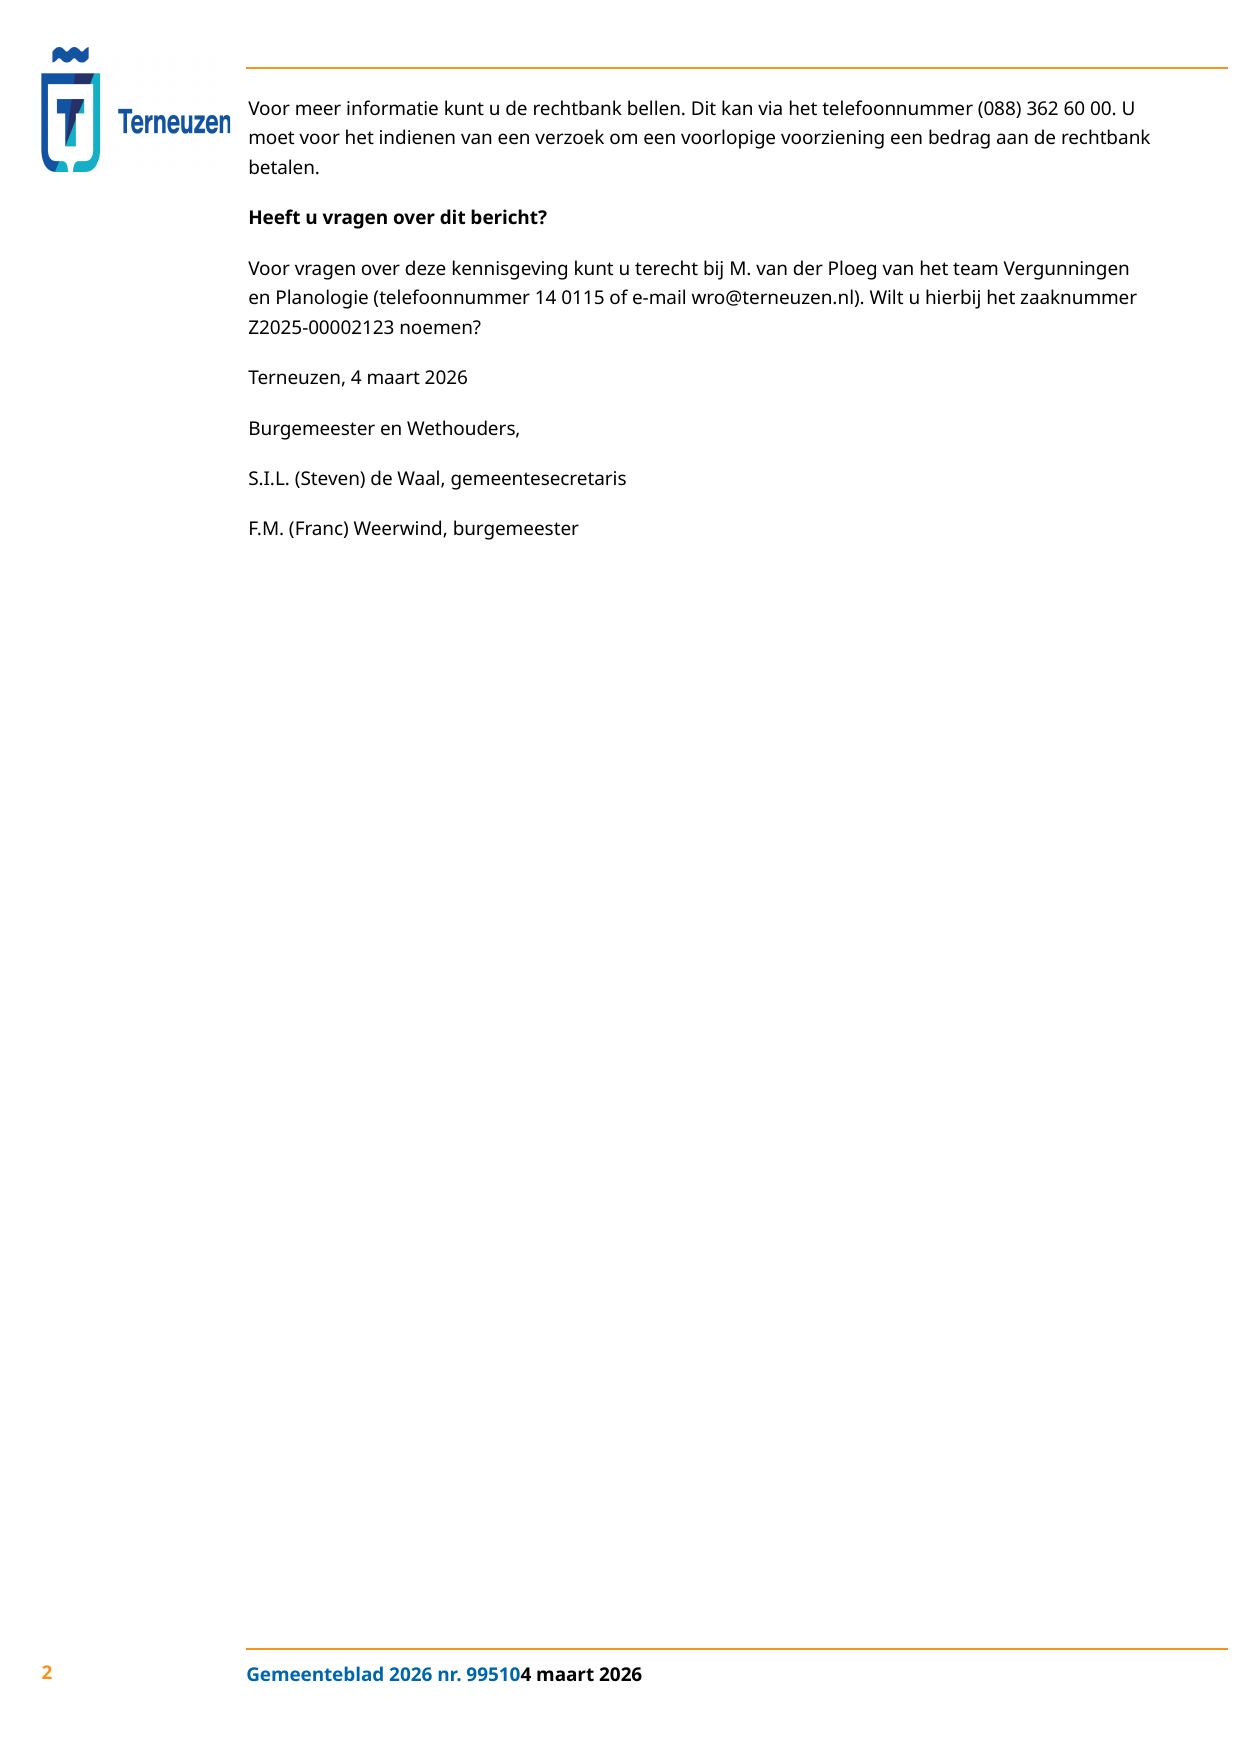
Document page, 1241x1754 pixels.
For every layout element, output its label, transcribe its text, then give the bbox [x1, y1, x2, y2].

text Terneuzen, 4 maart 2026 [248, 364, 1152, 390]
text Burgemeester en Wethouders, [248, 415, 1152, 441]
text Voor vragen over deze kennisgeving kunt u terecht bij M. van der Ploeg van het team Vergunningen en Planologie (telefoonnummer 14 0115 of e-mail wro@terneuzen.nl). Wilt u hierbij het zaaknummer Z2025-00002123 noemen? [248, 255, 1152, 340]
text Voor meer informatie kunt u de rechtbank bellen. Dit kan via het telefoonnummer (088) 362 60 00. U moet voor het indienen van een verzoek om een voorlopige voorziening een bedrag aan de rechtbank betalen. [248, 95, 1152, 180]
text Heeft u vragen over dit bericht? [248, 204, 1152, 230]
picture [41, 47, 231, 172]
text F.M. (Franc) Weerwind, burgemeester [248, 516, 1152, 541]
text S.I.L. (Steven) de Waal, gemeentesecretaris [248, 465, 1152, 491]
